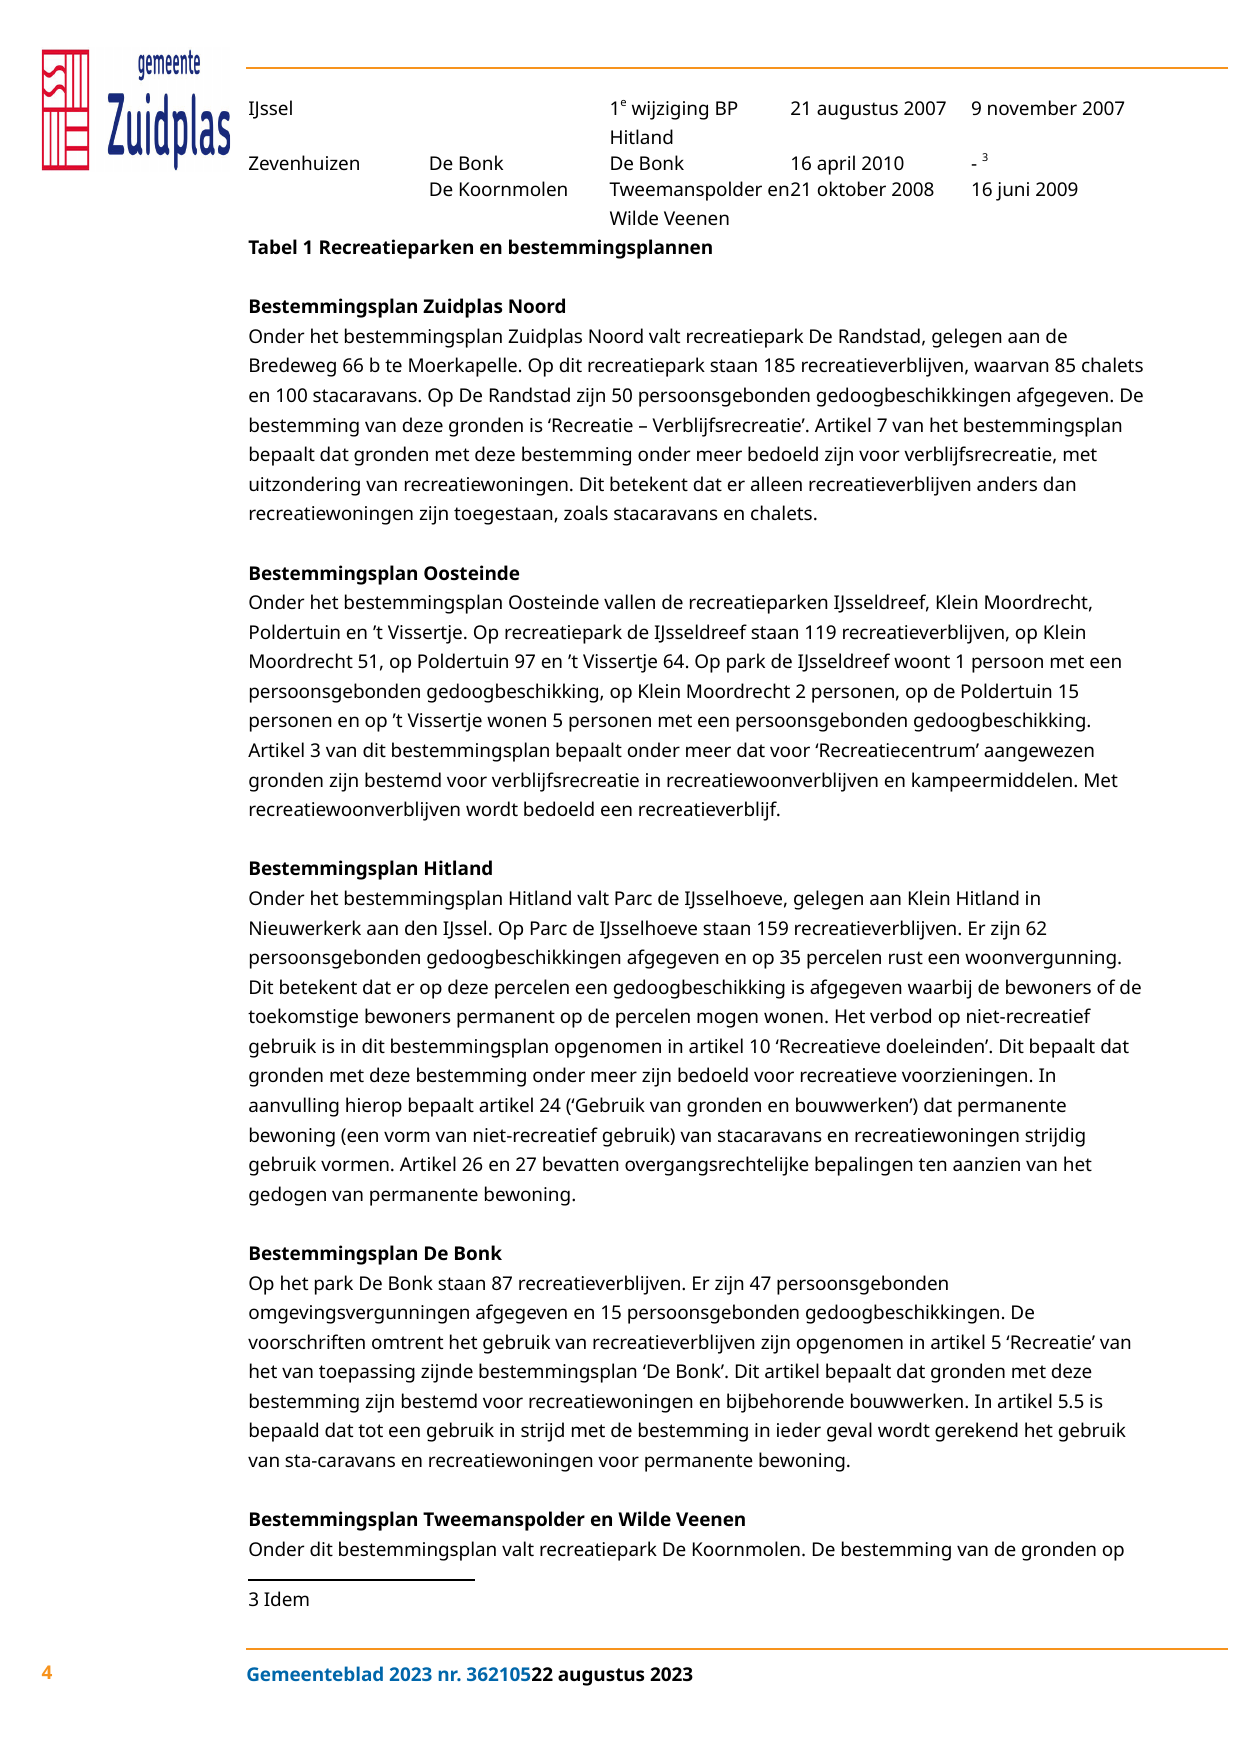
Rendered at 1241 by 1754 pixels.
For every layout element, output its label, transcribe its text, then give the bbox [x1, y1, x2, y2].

text Op het park De Bonk staan 87 recreatieverblijven. Er zijn 47 persoonsgebonden omgevingsvergunningen afgegeven en 15 persoonsgebonden gedoogbeschikkingen. De voorschriften omtrent het gebruik van recreatieverblijven zijn opgenomen in artikel 5 ‘Recreatie’ van het van toepassing zijnde bestemmingsplan ‘De Bonk’. Dit artikel bepaalt dat gronden met deze bestemming zijn bestemd voor recreatiewoningen en bijbehorende bouwwerken. In artikel 5.5 is bepaald dat tot een gebruik in strijd met de bestemming in ieder geval wordt gerekend het gebruik van sta-caravans en recreatiewoningen voor permanente bewoning. [248, 1270, 1152, 1473]
text Onder dit bestemmingsplan valt recreatiepark De Koornmolen. De bestemming van de gronden op [248, 1536, 1152, 1562]
table_cell De Koornmolen [429, 176, 609, 231]
text Onder het bestemmingsplan Zuidplas Noord valt recreatiepark De Randstad, gelegen aan de Bredeweg 66 b te Moerkapelle. Op dit recreatiepark staan 185 recreatieverblijven, waarvan 85 chalets en 100 stacaravans. Op De Randstad zijn 50 persoonsgebonden gedoogbeschikkingen afgegeven. De bestemming van deze gronden is ‘Recreatie – Verblijfsrecreatie’. Artikel 7 van het bestemmingsplan bepaalt dat gronden met deze bestemming onder meer bedoeld zijn voor verblijfsrecreatie, met uitzondering van recreatiewoningen. Dit betekent dat er alleen recreatieverblijven anders dan recreatiewoningen zijn toegestaan, zoals stacaravans en chalets. [248, 323, 1152, 526]
text Bestemmingsplan Hitland [248, 856, 1152, 881]
text Bestemmingsplan Tweemanspolder en Wilde Veenen [248, 1506, 1152, 1532]
text Bestemmingsplan De Bonk [248, 1240, 1152, 1266]
table_cell 1e wijziging BP Hitland [609, 95, 790, 150]
table_cell [429, 95, 609, 150]
text Onder het bestemmingsplan Hitland valt Parc de IJsselhoeve, gelegen aan Klein Hitland in Nieuwerkerk aan den IJssel. Op Parc de IJsselhoeve staan 159 recreatieverblijven. Er zijn 62 persoonsgebonden gedoogbeschikkingen afgegeven en op 35 percelen rust een woonvergunning. Dit betekent dat er op deze percelen een gedoogbeschikking is afgegeven waarbij de bewoners of de toekomstige bewoners permanent op de percelen mogen wonen. Het verbod op niet-recreatief gebruik is in dit bestemmingsplan opgenomen in artikel 10 ‘Recreatieve doeleinden’. Dit bepaalt dat gronden met deze bestemming onder meer zijn bedoeld voor recreatieve voorzieningen. In aanvulling hierop bepaalt artikel 24 (‘Gebruik van gronden en bouwwerken’) dat permanente bewoning (een vorm van niet-recreatief gebruik) van stacaravans en recreatiewoningen strijdig gebruik vormen. Artikel 26 en 27 bevatten overgangsrechtelijke bepalingen ten aanzien van het gedogen van permanente bewoning. [248, 885, 1152, 1207]
table_cell 21 oktober 2008 [790, 176, 971, 231]
text Onder het bestemmingsplan Oosteinde vallen de recreatieparken IJsseldreef, Klein Moordrecht, Poldertuin en ’t Vissertje. Op recreatiepark de IJsseldreef staan 119 recreatieverblijven, op Klein Moordrecht 51, op Poldertuin 97 en ’t Vissertje 64. Op park de IJsseldreef woont 1 persoon met een persoonsgebonden gedoogbeschikking, op Klein Moordrecht 2 personen, op de Poldertuin 15 personen en op ’t Vissertje wonen 5 personen met een persoonsgebonden gedoogbeschikking. Artikel 3 van dit bestemmingsplan bepaalt onder meer dat voor ‘Recreatiecentrum’ aangewezen gronden zijn bestemd voor verblijfsrecreatie in recreatiewoonverblijven en kampeermiddelen. Met recreatiewoonverblijven wordt bedoeld een recreatieverblijf. [248, 589, 1152, 822]
picture [41, 47, 231, 172]
text Bestemmingsplan Zuidplas Noord [248, 293, 1152, 319]
table_cell De Bonk [609, 150, 790, 176]
table_cell 16 juni 2009 [971, 176, 1152, 231]
text Tabel 1 Recreatieparken en bestemmingsplannen [248, 234, 1152, 260]
table_cell IJssel [248, 95, 429, 150]
table_cell De Bonk [429, 150, 609, 176]
table_cell 16 april 2010 [790, 150, 971, 176]
table_cell 9 november 2007 [971, 95, 1152, 150]
table_cell Tweemanspolder en Wilde Veenen [609, 176, 790, 231]
table_cell 21 augustus 2007 [790, 95, 971, 150]
text Bestemmingsplan Oosteinde [248, 560, 1152, 586]
table_cell Zevenhuizen [248, 150, 429, 231]
table_cell - [971, 150, 1152, 176]
